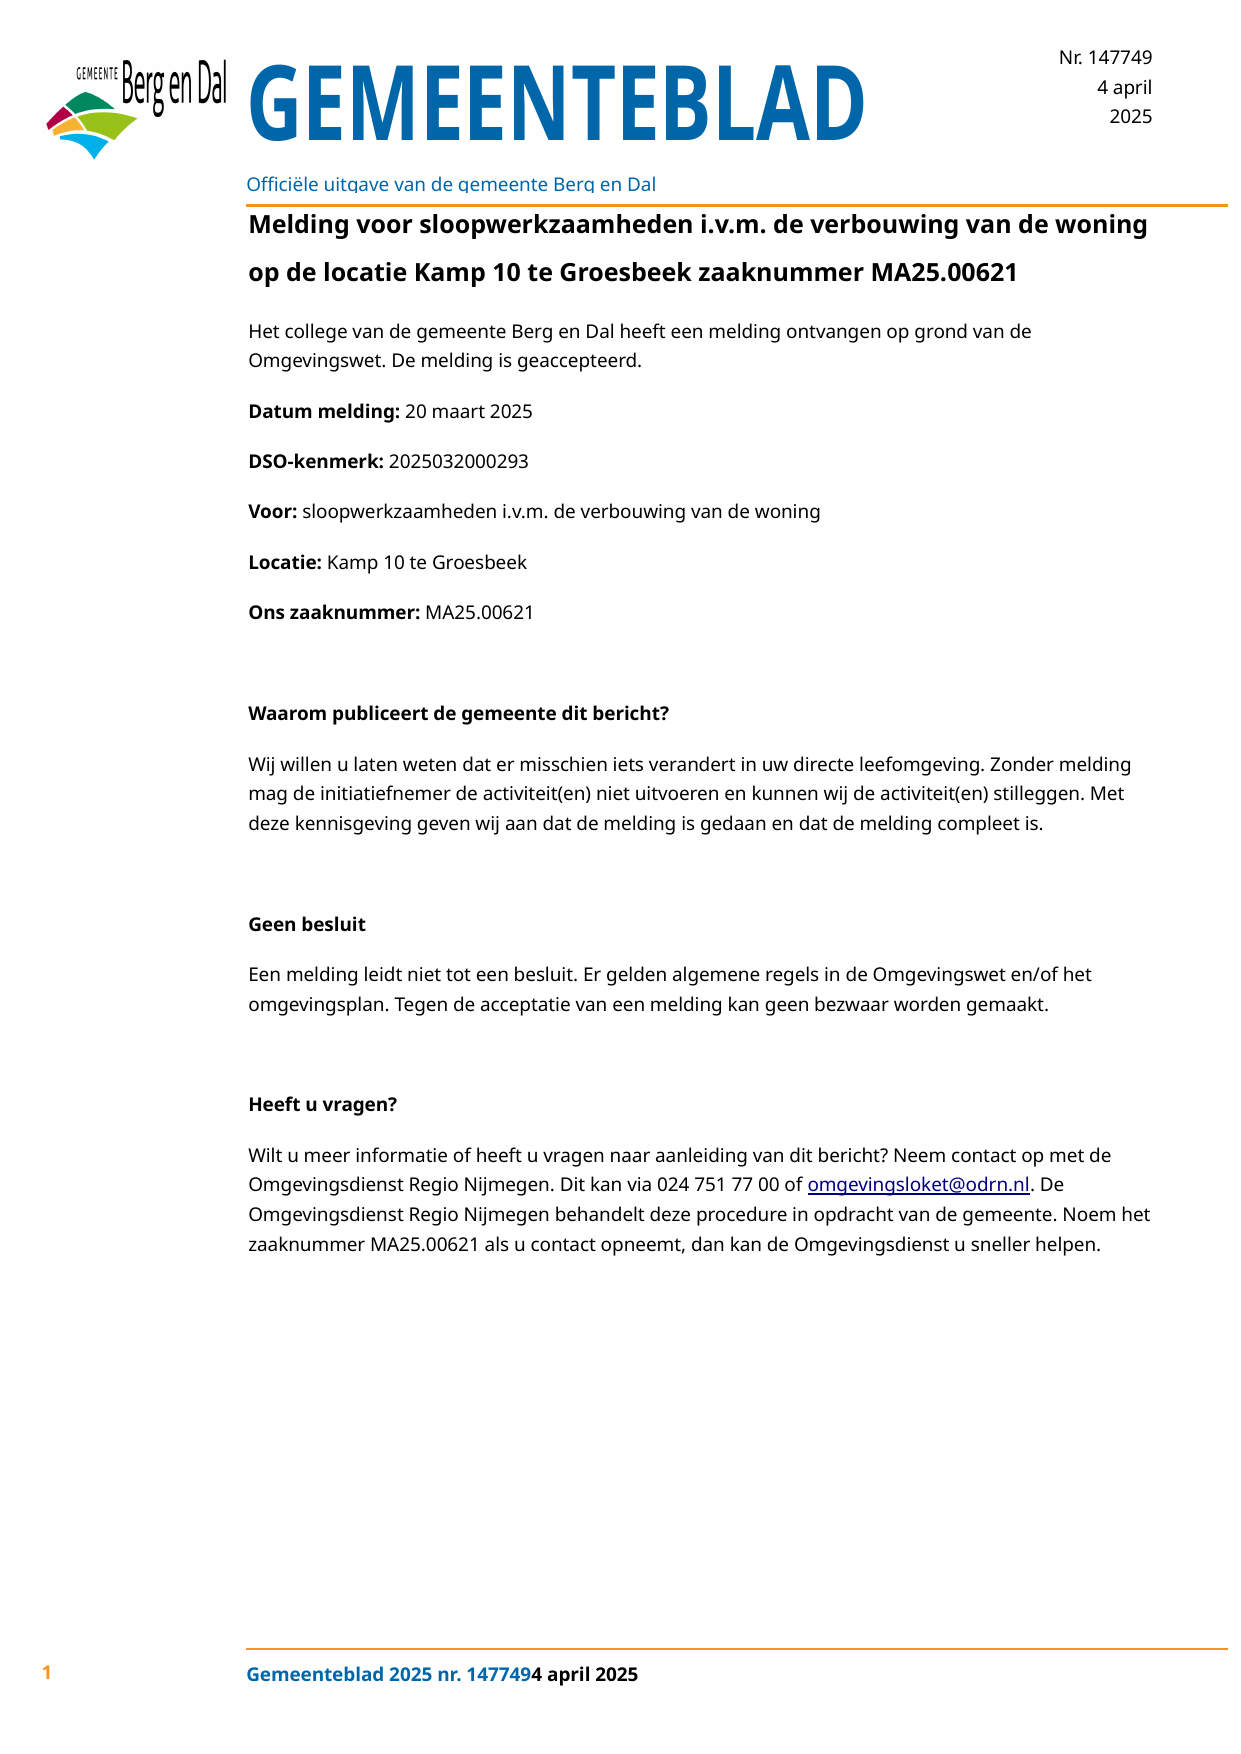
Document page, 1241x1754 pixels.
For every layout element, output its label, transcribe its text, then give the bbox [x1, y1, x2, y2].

text Melding voor sloopwerkzaamheden i.v.m. de verbouwing van de woning op de locatie Kamp 10 te Groesbeek zaaknummer MA25.00621 [248, 207, 1152, 288]
text Heeft u vragen? [248, 1092, 1152, 1117]
text Waarom publiceert de gemeente dit bericht? [248, 700, 1152, 726]
text Ons zaaknummer: MA25.00621 [248, 599, 1152, 625]
text Wij willen u laten weten dat er misschien iets verandert in uw directe leefomgeving. Zonder melding mag de initiatiefnemer de activiteit(en) niet uitvoeren en kunnen wij de activiteit(en) stilleggen. Met deze kennisgeving geven wij aan dat de melding is gedaan en dat de melding compleet is. [248, 751, 1152, 836]
text Wilt u meer informatie of heeft u vragen naar aanleiding van dit bericht? Neem contact op met de Omgevingsdienst Regio Nijmegen. Dit kan via 024 751 77 00 of omgevingsloket@odrn.nl. De Omgevingsdienst Regio Nijmegen behandelt deze procedure in opdracht van de gemeente. Noem het zaaknummer MA25.00621 als u contact opneemt, dan kan de Omgevingsdienst u sneller helpen. [248, 1142, 1152, 1257]
text DSO-kenmerk: 2025032000293 [248, 448, 1152, 474]
picture [41, 47, 231, 172]
text Voor: sloopwerkzaamheden i.v.m. de verbouwing van de woning [248, 499, 1152, 524]
text Geen besluit [248, 911, 1152, 937]
text Een melding leidt niet tot een besluit. Er gelden algemene regels in de Omgevingswet en/of het omgevingsplan. Tegen de acceptatie van een melding kan geen bezwaar worden gemaakt. [248, 961, 1152, 1017]
text Datum melding: 20 maart 2025 [248, 398, 1152, 424]
text Het college van de gemeente Berg en Dal heeft een melding ontvangen op grond van de Omgevingswet. De melding is geaccepteerd. [248, 318, 1152, 373]
text Locatie: Kamp 10 te Groesbeek [248, 549, 1152, 575]
